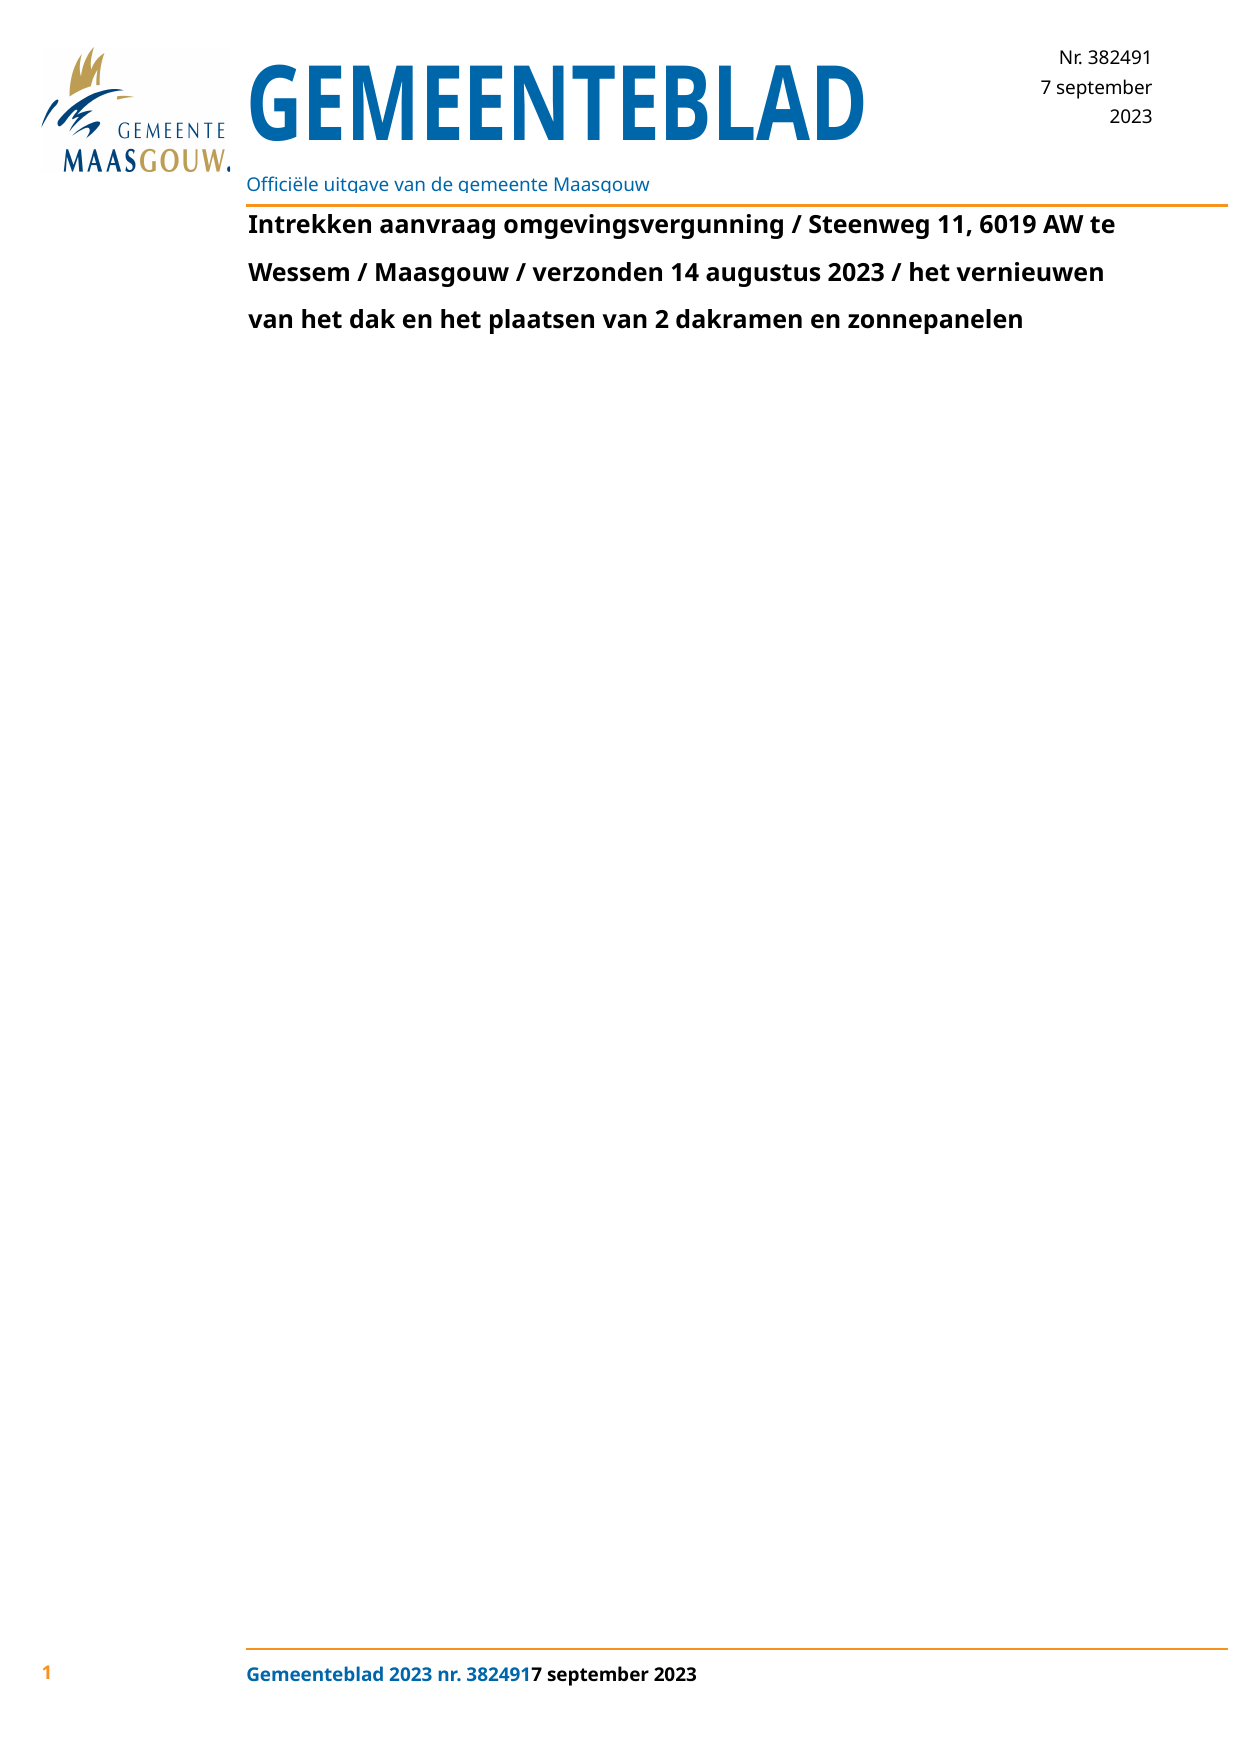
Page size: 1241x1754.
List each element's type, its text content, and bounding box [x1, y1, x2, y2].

text Intrekken aanvraag omgevingsvergunning / Steenweg 11, 6019 AW te Wessem / Maasgouw / verzonden 14 augustus 2023 / het vernieuwen van het dak en het plaatsen van 2 dakramen en zonnepanelen [248, 207, 1152, 336]
picture [41, 47, 231, 172]
